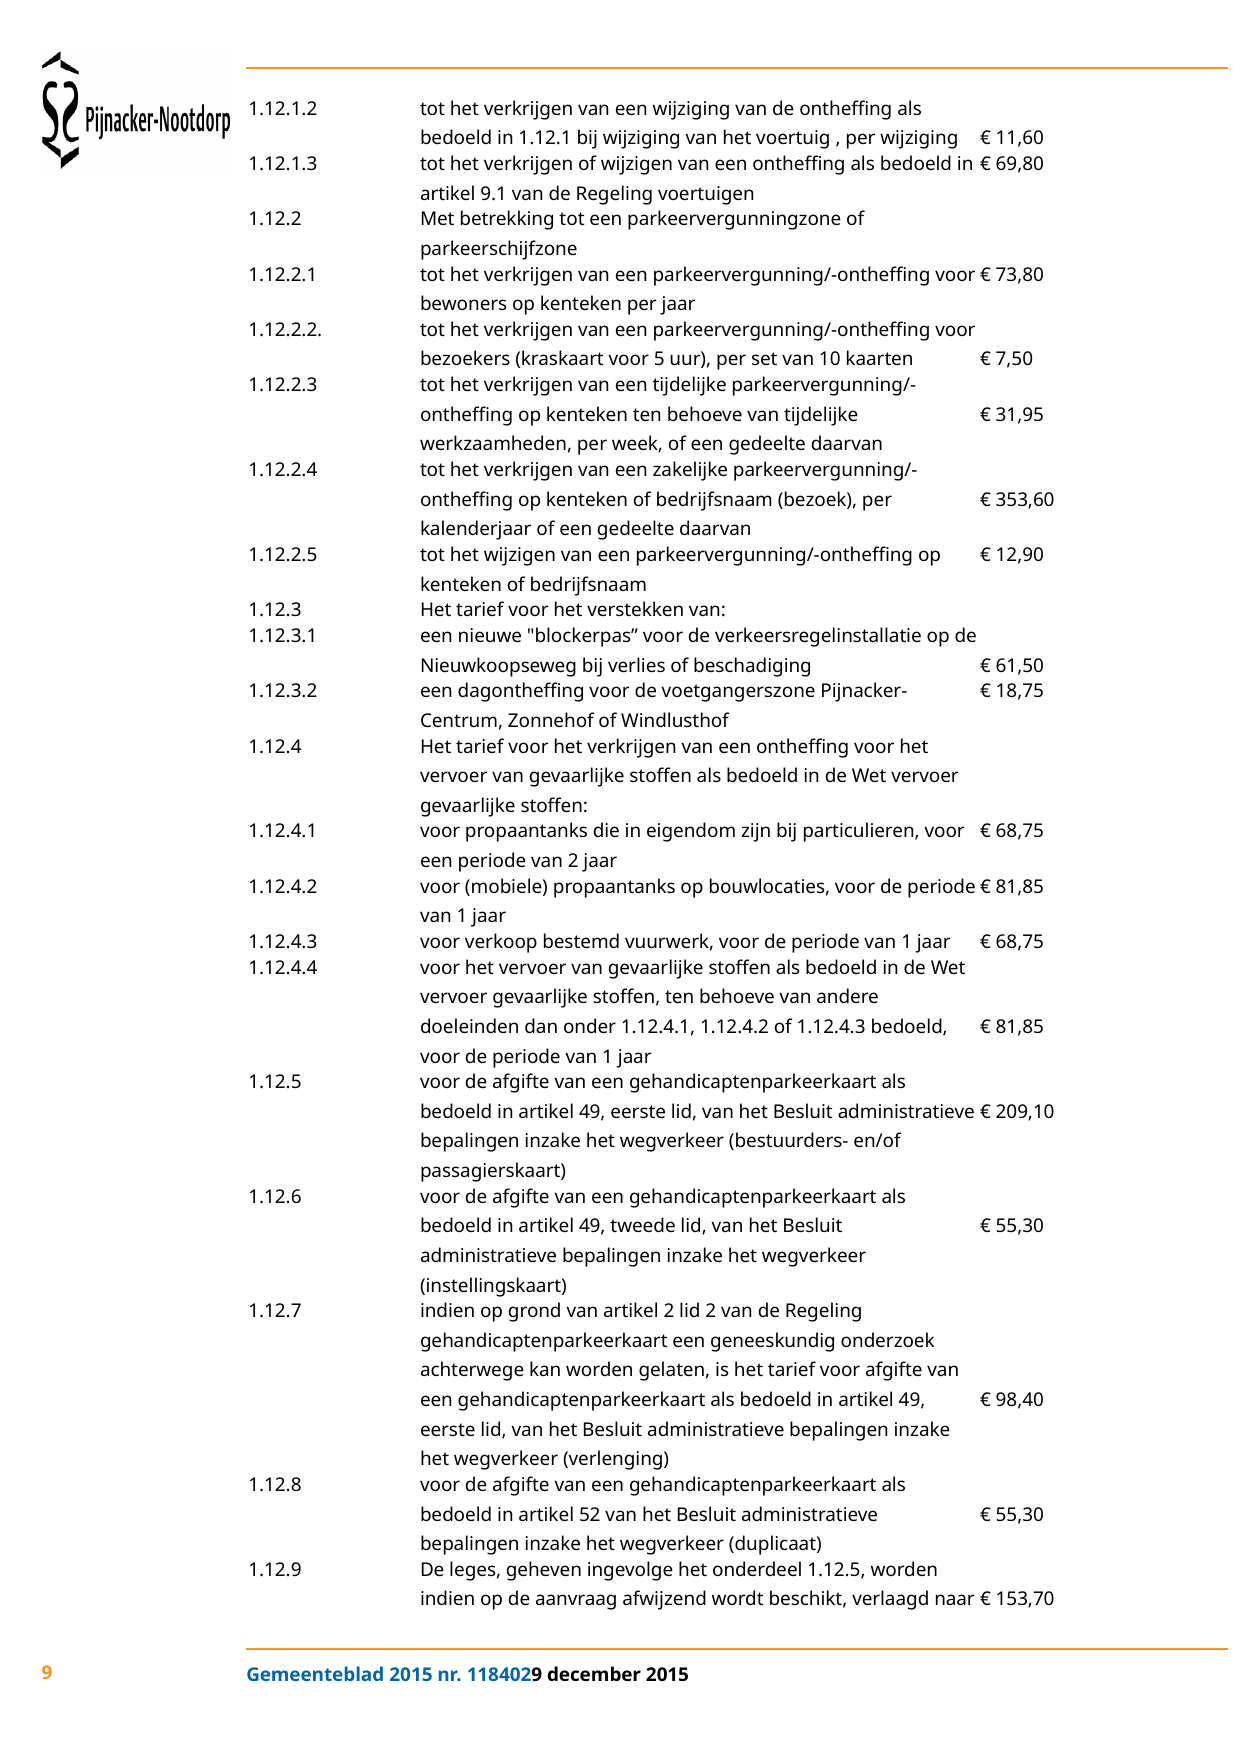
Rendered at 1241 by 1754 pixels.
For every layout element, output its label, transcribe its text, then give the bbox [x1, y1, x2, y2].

table_cell tot het verkrijgen van een parkeervergunning/-ontheffing voor bewoners op kenteken per jaar [420, 261, 980, 316]
table_cell tot het verkrijgen van een parkeervergunning/-ontheffing voor bezoekers (kraskaart voor 5 uur), per set van 10 kaarten [420, 316, 980, 371]
table_cell 1.12.9 [248, 1556, 420, 1611]
table_cell 1.12.6 [248, 1183, 420, 1297]
table_cell 1.12.2.3 [248, 371, 420, 456]
table_cell 1.12.1.2 [248, 95, 420, 150]
table_cell 1.12.5 [248, 1069, 420, 1183]
table_cell € 68,75 [980, 818, 1152, 873]
table_cell € 55,30 [980, 1183, 1152, 1297]
table_cell 1.12.3.1 [248, 622, 420, 677]
table_cell tot het verkrijgen van een zakelijke parkeervergunning/-ontheffing op kenteken of bedrijfsnaam (bezoek), per kalenderjaar of een gedeelte daarvan [420, 456, 980, 541]
table_cell 1.12.8 [248, 1471, 420, 1556]
table_cell € 98,40 [980, 1298, 1152, 1471]
table_cell voor propaantanks die in eigendom zijn bij particulieren, voor een periode van 2 jaar [420, 818, 980, 873]
table_cell voor de afgifte van een gehandicaptenparkeerkaart als bedoeld in artikel 52 van het Besluit administratieve bepalingen inzake het wegverkeer (duplicaat) [420, 1471, 980, 1556]
table_cell voor de afgifte van een gehandicaptenparkeerkaart als bedoeld in artikel 49, eerste lid, van het Besluit administratieve bepalingen inzake het wegverkeer (bestuurders- en/of passagierskaart) [420, 1069, 980, 1183]
table_cell voor het vervoer van gevaarlijke stoffen als bedoeld in de Wet vervoer gevaarlijke stoffen, ten behoeve van andere doeleinden dan onder 1.12.4.1, 1.12.4.2 of 1.12.4.3 bedoeld, voor de periode van 1 jaar [420, 954, 980, 1068]
table_cell € 73,80 [980, 261, 1152, 316]
table_cell tot het verkrijgen van een tijdelijke parkeervergunning/-ontheffing op kenteken ten behoeve van tijdelijke werkzaamheden, per week, of een gedeelte daarvan [420, 371, 980, 456]
table_cell 1.12.4.1 [248, 818, 420, 873]
table_cell € 81,85 [980, 873, 1152, 928]
table_cell € 68,75 [980, 928, 1152, 954]
table_cell € 55,30 [980, 1471, 1152, 1556]
table_cell 1.12.1.3 [248, 150, 420, 205]
table_cell tot het wijzigen van een parkeervergunning/-ontheffing op kenteken of bedrijfsnaam [420, 541, 980, 596]
table_cell € 153,70 [980, 1556, 1152, 1611]
table_cell € 81,85 [980, 954, 1152, 1068]
table_cell € 18,75 [980, 678, 1152, 733]
table_cell De leges, geheven ingevolge het onderdeel 1.12.5, worden indien op de aanvraag afwijzend wordt beschikt, verlaagd naar [420, 1556, 980, 1611]
table_cell 1.12.2.5 [248, 541, 420, 596]
table_cell € 69,80 [980, 150, 1152, 205]
table_cell voor (mobiele) propaantanks op bouwlocaties, voor de periode van 1 jaar [420, 873, 980, 928]
table_cell 1.12.7 [248, 1298, 420, 1471]
table_cell een nieuwe "blockerpas” voor de verkeersregelinstallatie op de Nieuwkoopseweg bij verlies of beschadiging [420, 622, 980, 677]
table_cell 1.12.4 [248, 733, 420, 818]
table_cell 1.12.3 [248, 596, 420, 622]
picture [41, 47, 231, 172]
table_cell 1.12.2.1 [248, 261, 420, 316]
table_cell voor de afgifte van een gehandicaptenparkeerkaart als bedoeld in artikel 49, tweede lid, van het Besluit administratieve bepalingen inzake het wegverkeer (instellingskaart) [420, 1183, 980, 1297]
table_cell [980, 733, 1152, 818]
table_cell Het tarief voor het verstekken van: [420, 596, 980, 622]
table_cell Met betrekking tot een parkeervergunningzone of parkeerschijfzone [420, 205, 980, 261]
table_cell € 353,60 [980, 456, 1152, 541]
table_cell € 7,50 [980, 316, 1152, 371]
table_cell [980, 596, 1152, 622]
table_cell een dagontheffing voor de voetgangerszone Pijnacker-Centrum, Zonnehof of Windlusthof [420, 678, 980, 733]
table_cell Het tarief voor het verkrijgen van een ontheffing voor het vervoer van gevaarlijke stoffen als bedoeld in de Wet vervoer gevaarlijke stoffen: [420, 733, 980, 818]
table_cell 1.12.2.4 [248, 456, 420, 541]
table_cell 1.12.4.3 [248, 928, 420, 954]
table_cell voor verkoop bestemd vuurwerk, voor de periode van 1 jaar [420, 928, 980, 954]
table_cell € 209,10 [980, 1069, 1152, 1183]
table_cell € 12,90 [980, 541, 1152, 596]
table_cell tot het verkrijgen of wijzigen van een ontheffing als bedoeld in artikel 9.1 van de Regeling voertuigen [420, 150, 980, 205]
table_cell indien op grond van artikel 2 lid 2 van de Regeling gehandicaptenparkeerkaart een geneeskundig onderzoek achterwege kan worden gelaten, is het tarief voor afgifte van een gehandicaptenparkeerkaart als bedoeld in artikel 49, eerste lid, van het Besluit administratieve bepalingen inzake het wegverkeer (verlenging) [420, 1298, 980, 1471]
table_cell € 11,60 [980, 95, 1152, 150]
table_cell [980, 205, 1152, 261]
table_cell 1.12.2 [248, 205, 420, 261]
table_cell 1.12.4.4 [248, 954, 420, 1068]
table_cell 1.12.4.2 [248, 873, 420, 928]
table_cell € 61,50 [980, 622, 1152, 677]
table_cell 1.12.3.2 [248, 678, 420, 733]
table_cell 1.12.2.2. [248, 316, 420, 371]
table_cell € 31,95 [980, 371, 1152, 456]
table_cell tot het verkrijgen van een wijziging van de ontheffing als bedoeld in 1.12.1 bij wijziging van het voertuig , per wijziging [420, 95, 980, 150]
